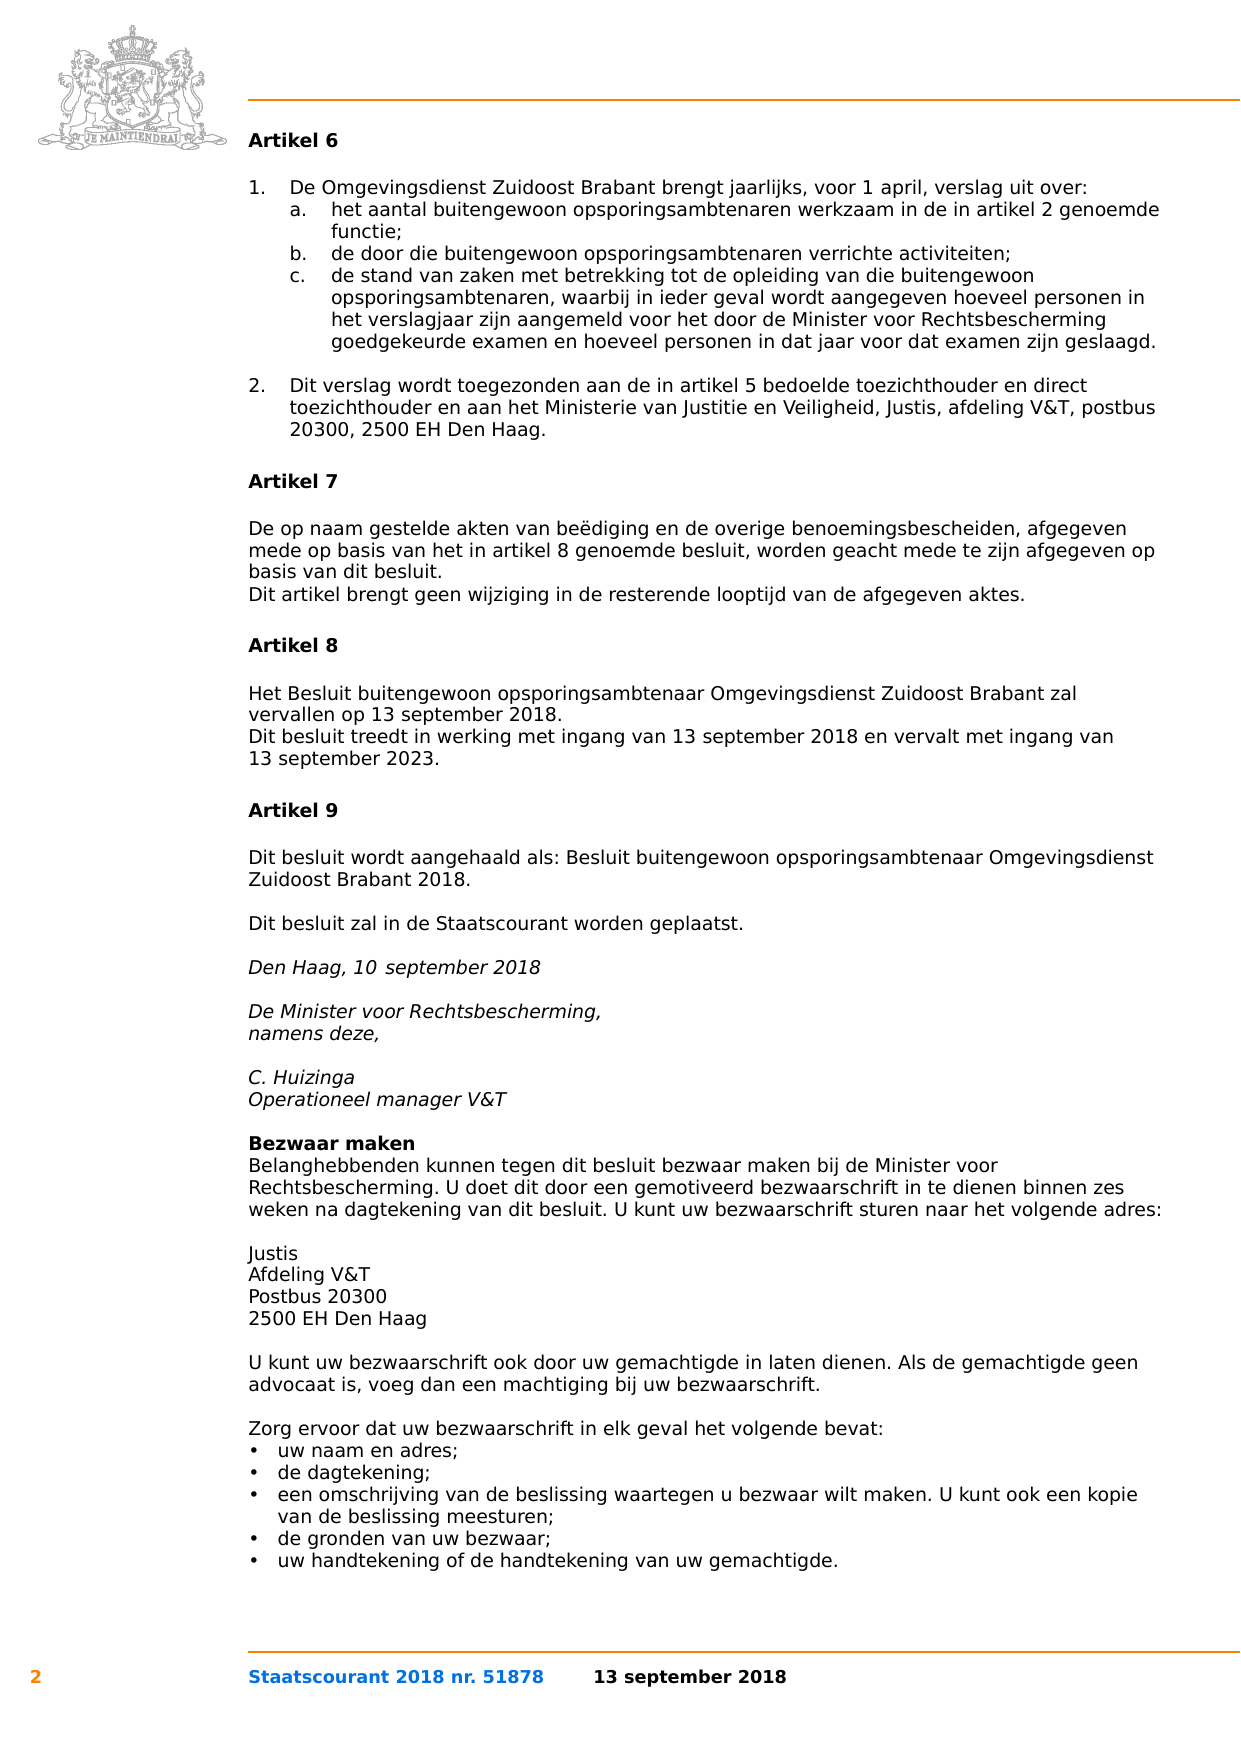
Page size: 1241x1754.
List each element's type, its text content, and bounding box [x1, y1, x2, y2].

subtitle Artikel 8 [248, 635, 1163, 657]
text • de gronden van uw bezwaar; [248, 1528, 1163, 1550]
text Belanghebbenden kunnen tegen dit besluit bezwaar maken bij de Minister voor Rechtsbescherming. U doet dit door een gemotiveerd bezwaarschrift in te dienen binnen zes weken na dagtekening van dit besluit. U kunt uw bezwaarschrift sturen naar het volgende adres: [248, 1154, 1163, 1221]
text Dit besluit wordt aangehaald als: Besluit buitengewoon opsporingsambtenaar Omgevingsdienst Zuidoost Brabant 2018. [248, 847, 1163, 891]
text • uw handtekening of de handtekening van uw gemachtigde. [248, 1550, 1163, 1572]
picture [38, 25, 227, 150]
text Afdeling V&T [248, 1264, 1163, 1286]
text • een omschrijving van de beslissing waartegen u bezwaar wilt maken. U kunt ook een kopie van de beslissing meesturen; [248, 1484, 1163, 1528]
text Justis [248, 1242, 1163, 1264]
text a. het aantal buitengewoon opsporingsambtenaren werkzaam in de in artikel 2 genoemde functie; [289, 199, 1163, 243]
text Dit besluit treedt in werking met ingang van 13 september 2018 en vervalt met ingang van 13 september 2023. [248, 726, 1163, 770]
text Dit artikel brengt geen wijziging in de resterende looptijd van de afgegeven aktes. [248, 583, 1163, 605]
text • uw naam en adres; [248, 1440, 1163, 1462]
text Postbus 20300 [248, 1286, 1163, 1308]
text • de dagtekening; [248, 1462, 1163, 1484]
text c. de stand van zaken met betrekking tot de opleiding van die buitengewoon opsporingsambtenaren, waarbij in ieder geval wordt aangegeven hoeveel personen in het verslagjaar zijn aangemeld voor het door de Minister voor Rechtsbescherming goedgekeurde examen en hoeveel personen in dat jaar voor dat examen zijn geslaagd. [289, 265, 1163, 353]
text 1. De Omgevingsdienst Zuidoost Brabant brengt jaarlijks, voor 1 april, verslag uit over: [248, 177, 1163, 199]
text 2500 EH Den Haag [248, 1308, 1163, 1330]
subtitle Artikel 9 [248, 800, 1163, 822]
text Den Haag, 10 september 2018 [248, 957, 1163, 979]
text De Minister voor Rechtsbescherming, namens deze, C. Huizinga Operationeel manager V&T [248, 1001, 1163, 1111]
text U kunt uw bezwaarschrift ook door uw gemachtigde in laten dienen. Als de gemachtigde geen advocaat is, voeg dan een machtiging bij uw bezwaarschrift. [248, 1352, 1163, 1396]
text De op naam gestelde akten van beëdiging en de overige benoemingsbescheiden, afgegeven mede op basis van het in artikel 8 genoemde besluit, worden geacht mede te zijn afgegeven op basis van dit besluit. [248, 517, 1163, 583]
text Dit besluit zal in de Staatscourant worden geplaatst. [248, 913, 1163, 935]
subtitle Artikel 6 [248, 130, 1163, 152]
text 2. Dit verslag wordt toegezonden aan de in artikel 5 bedoelde toezichthouder en direct toezichthouder en aan het Ministerie van Justitie en Veiligheid, Justis, afdeling V&T, postbus 20300, 2500 EH Den Haag. [248, 374, 1163, 441]
text Zorg ervoor dat uw bezwaarschrift in elk geval het volgende bevat: [248, 1418, 1163, 1440]
text b. de door die buitengewoon opsporingsambtenaren verrichte activiteiten; [289, 243, 1163, 265]
text Bezwaar maken [248, 1133, 1163, 1154]
text Het Besluit buitengewoon opsporingsambtenaar Omgevingsdienst Zuidoost Brabant zal vervallen op 13 september 2018. [248, 682, 1163, 726]
subtitle Artikel 7 [248, 471, 1163, 492]
